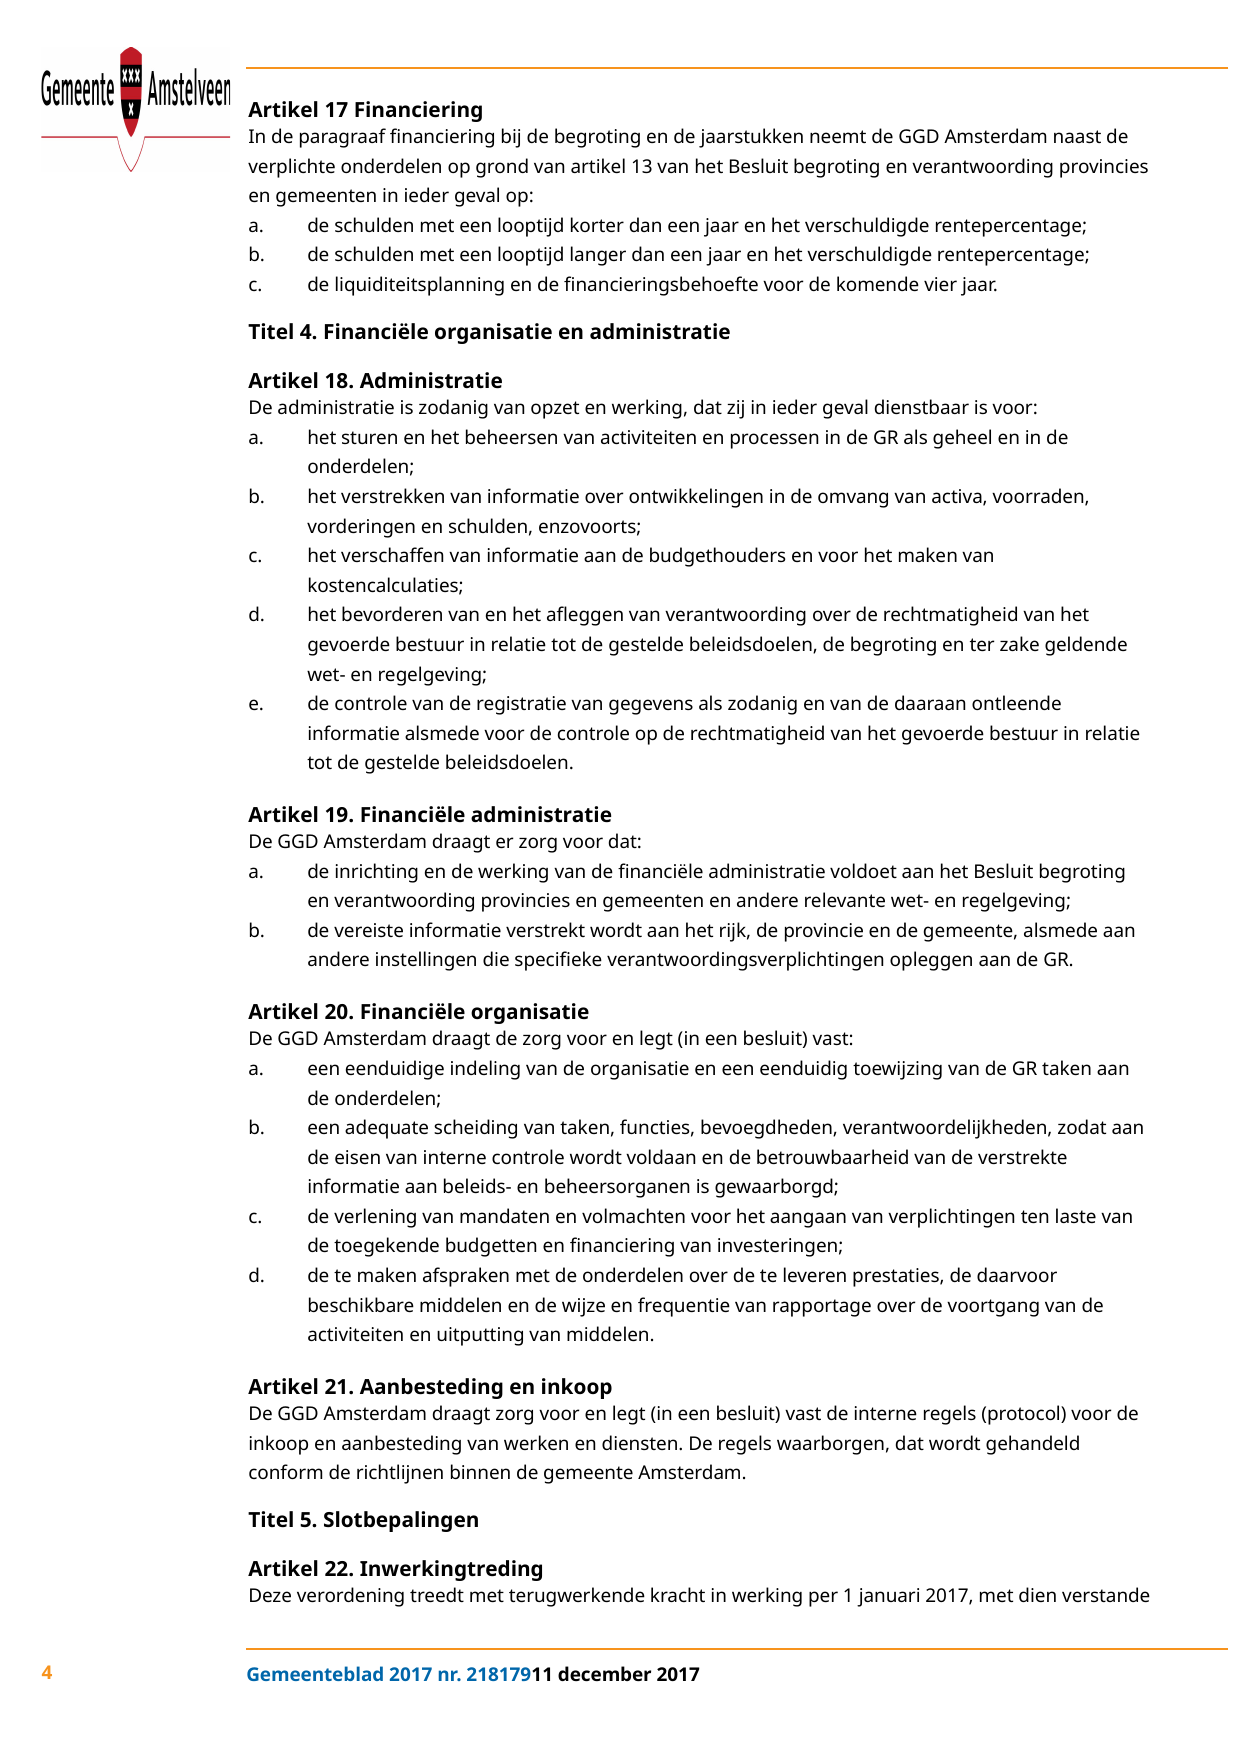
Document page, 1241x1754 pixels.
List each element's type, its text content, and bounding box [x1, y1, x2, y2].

list de schulden met een looptijd korter dan een jaar en het verschuldigde rentepercentage; [248, 212, 1152, 238]
text De GGD Amsterdam draagt de zorg voor en legt (in een besluit) vast: [248, 1026, 1152, 1051]
text Artikel 19. Financiële administratie [248, 800, 1152, 828]
text Artikel 17 Financiering [248, 95, 1152, 123]
text De GGD Amsterdam draagt zorg voor en legt (in een besluit) vast de interne regels (protocol) voor de inkoop en aanbesteding van werken en diensten. De regels waarborgen, dat wordt gehandeld conform de richtlijnen binnen de gemeente Amsterdam. [248, 1400, 1152, 1485]
text Artikel 20. Financiële organisatie [248, 997, 1152, 1026]
text Titel 5. Slotbepalingen [248, 1505, 1152, 1533]
picture [41, 47, 231, 172]
list de controle van de registratie van gegevens als zodanig en van de daaraan ontleende informatie alsmede voor de controle op de rechtmatigheid van het gevoerde bestuur in relatie tot de gestelde beleidsdoelen. [248, 690, 1152, 775]
list de inrichting en de werking van de financiële administratie voldoet aan het Besluit begroting en verantwoording provincies en gemeenten en andere relevante wet- en regelgeving; [248, 858, 1152, 913]
text De administratie is zodanig van opzet en werking, dat zij in ieder geval dienstbaar is voor: [248, 394, 1152, 420]
list een adequate scheiding van taken, functies, bevoegdheden, verantwoordelijkheden, zodat aan de eisen van interne controle wordt voldaan en de betrouwbaarheid van de verstrekte informatie aan beleids- en beheersorganen is gewaarborgd; [248, 1114, 1152, 1199]
text Artikel 18. Administratie [248, 366, 1152, 394]
text De GGD Amsterdam draagt er zorg voor dat: [248, 828, 1152, 854]
list de verlening van mandaten en volmachten voor het aangaan van verplichtingen ten laste van de toegekende budgetten en financiering van investeringen; [248, 1203, 1152, 1258]
text Artikel 22. Inwerkingtreding [248, 1554, 1152, 1583]
list het verstrekken van informatie over ontwikkelingen in de omvang van activa, voorraden, vorderingen en schulden, enzovoorts; [248, 483, 1152, 538]
text Artikel 21. Aanbesteding en inkoop [248, 1372, 1152, 1400]
list het verschaffen van informatie aan de budgethouders en voor het maken van kostencalculaties; [248, 542, 1152, 598]
text Titel 4. Financiële organisatie en administratie [248, 317, 1152, 345]
text Deze verordening treedt met terugwerkende kracht in werking per 1 januari 2017, met dien verstande [248, 1583, 1152, 1608]
list het bevorderen van en het afleggen van verantwoording over de rechtmatigheid van het gevoerde bestuur in relatie tot de gestelde beleidsdoelen, de begroting en ter zake geldende wet- en regelgeving; [248, 602, 1152, 686]
list de te maken afspraken met de onderdelen over de te leveren prestaties, de daarvoor beschikbare middelen en de wijze en frequentie van rapportage over de voortgang van de activiteiten en uitputting van middelen. [248, 1262, 1152, 1347]
list de schulden met een looptijd langer dan een jaar en het verschuldigde rentepercentage; [248, 242, 1152, 267]
list de vereiste informatie verstrekt wordt aan het rijk, de provincie en de gemeente, alsmede aan andere instellingen die specifieke verantwoordingsverplichtingen opleggen aan de GR. [248, 917, 1152, 972]
list een eenduidige indeling van de organisatie en een eenduidig toewijzing van de GR taken aan de onderdelen; [248, 1055, 1152, 1110]
list de liquiditeitsplanning en de financieringsbehoefte voor de komende vier jaar. [248, 271, 1152, 297]
text In de paragraaf financiering bij de begroting en de jaarstukken neemt de GGD Amsterdam naast de verplichte onderdelen op grond van artikel 13 van het Besluit begroting en verantwoording provincies en gemeenten in ieder geval op: [248, 123, 1152, 208]
list het sturen en het beheersen van activiteiten en processen in de GR als geheel en in de onderdelen; [248, 424, 1152, 479]
